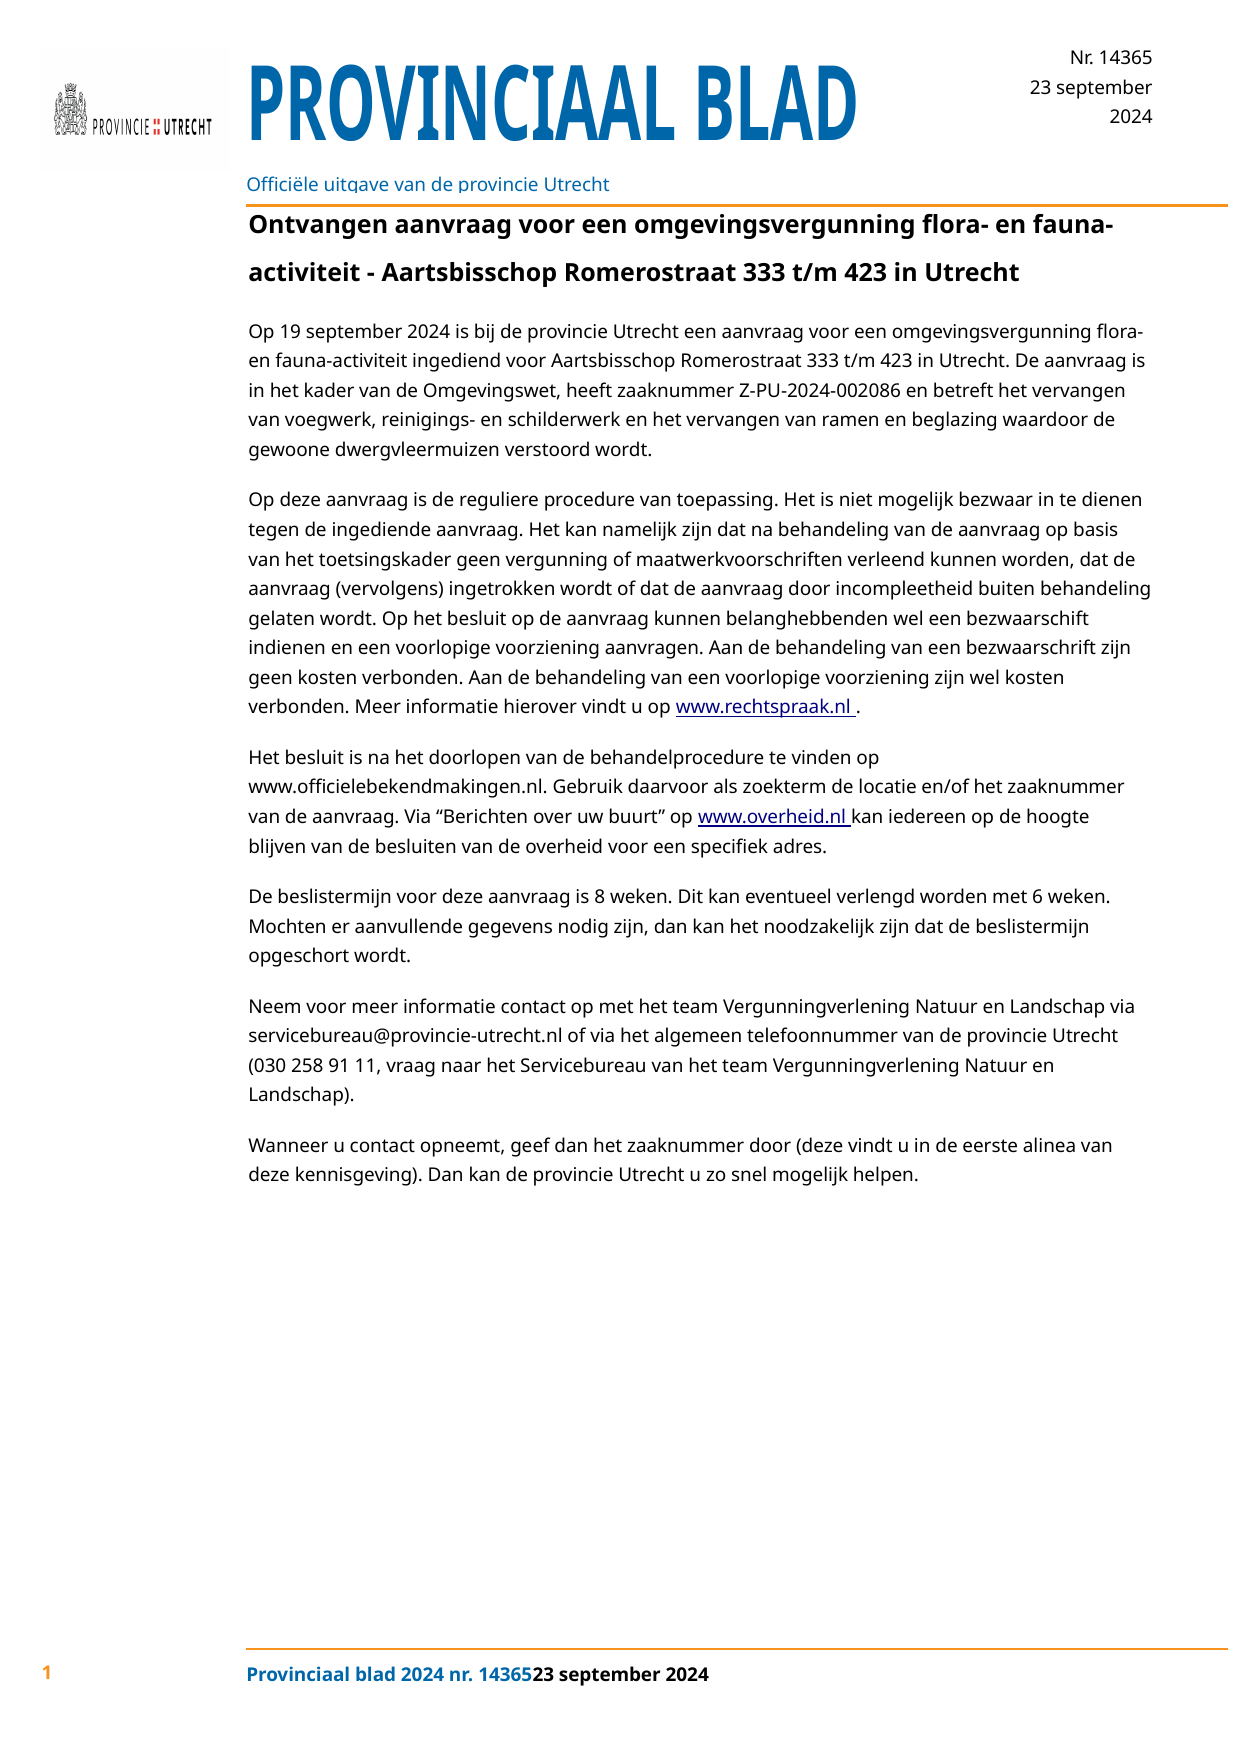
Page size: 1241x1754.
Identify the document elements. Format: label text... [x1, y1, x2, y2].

text Ontvangen aanvraag voor een omgevingsvergunning flora- en fauna-activiteit - Aartsbisschop Romerostraat 333 t/m 423 in Utrecht [248, 207, 1152, 288]
text De beslistermijn voor deze aanvraag is 8 weken. Dit kan eventueel verlengd worden met 6 weken. Mochten er aanvullende gegevens nodig zijn, dan kan het noodzakelijk zijn dat de beslistermijn opgeschort wordt. [248, 883, 1152, 968]
text Op deze aanvraag is de reguliere procedure van toepassing. Het is niet mogelijk bezwaar in te dienen tegen de ingediende aanvraag. Het kan namelijk zijn dat na behandeling van de aanvraag op basis van het toetsingskader geen vergunning of maatwerkvoorschriften verleend kunnen worden, dat de aanvraag (vervolgens) ingetrokken wordt of dat de aanvraag door incompleetheid buiten behandeling gelaten wordt. Op het besluit op de aanvraag kunnen belanghebbenden wel een bezwaarschift indienen en een voorlopige voorziening aanvragen. Aan de behandeling van een bezwaarschrift zijn geen kosten verbonden. Aan de behandeling van een voorlopige voorziening zijn wel kosten verbonden. Meer informatie hierover vindt u op www.rechtspraak.nl . [248, 487, 1152, 719]
picture [41, 47, 231, 172]
text Het besluit is na het doorlopen van de behandelprocedure te vinden op www.officielebekendmakingen.nl. Gebruik daarvoor als zoekterm de locatie en/of het zaaknummer van de aanvraag. Via “Berichten over uw buurt” op www.overheid.nl kan iedereen op de hoogte blijven van de besluiten van de overheid voor een specifiek adres. [248, 744, 1152, 859]
text Op 19 september 2024 is bij de provincie Utrecht een aanvraag voor een omgevingsvergunning flora- en fauna-activiteit ingediend voor Aartsbisschop Romerostraat 333 t/m 423 in Utrecht. De aanvraag is in het kader van de Omgevingswet, heeft zaaknummer Z-PU-2024-002086 en betreft het vervangen van voegwerk, reinigings- en schilderwerk en het vervangen van ramen en beglazing waardoor de gewoone dwergvleermuizen verstoord wordt. [248, 318, 1152, 462]
text Neem voor meer informatie contact op met het team Vergunningverlening Natuur en Landschap via servicebureau@provincie-utrecht.nl of via het algemeen telefoonnummer van de provincie Utrecht (030 258 91 11, vraag naar het Servicebureau van het team Vergunningverlening Natuur en Landschap). [248, 993, 1152, 1107]
text Wanneer u contact opneemt, geef dan het zaaknummer door (deze vindt u in de eerste alinea van deze kennisgeving). Dan kan de provincie Utrecht u zo snel mogelijk helpen. [248, 1132, 1152, 1187]
